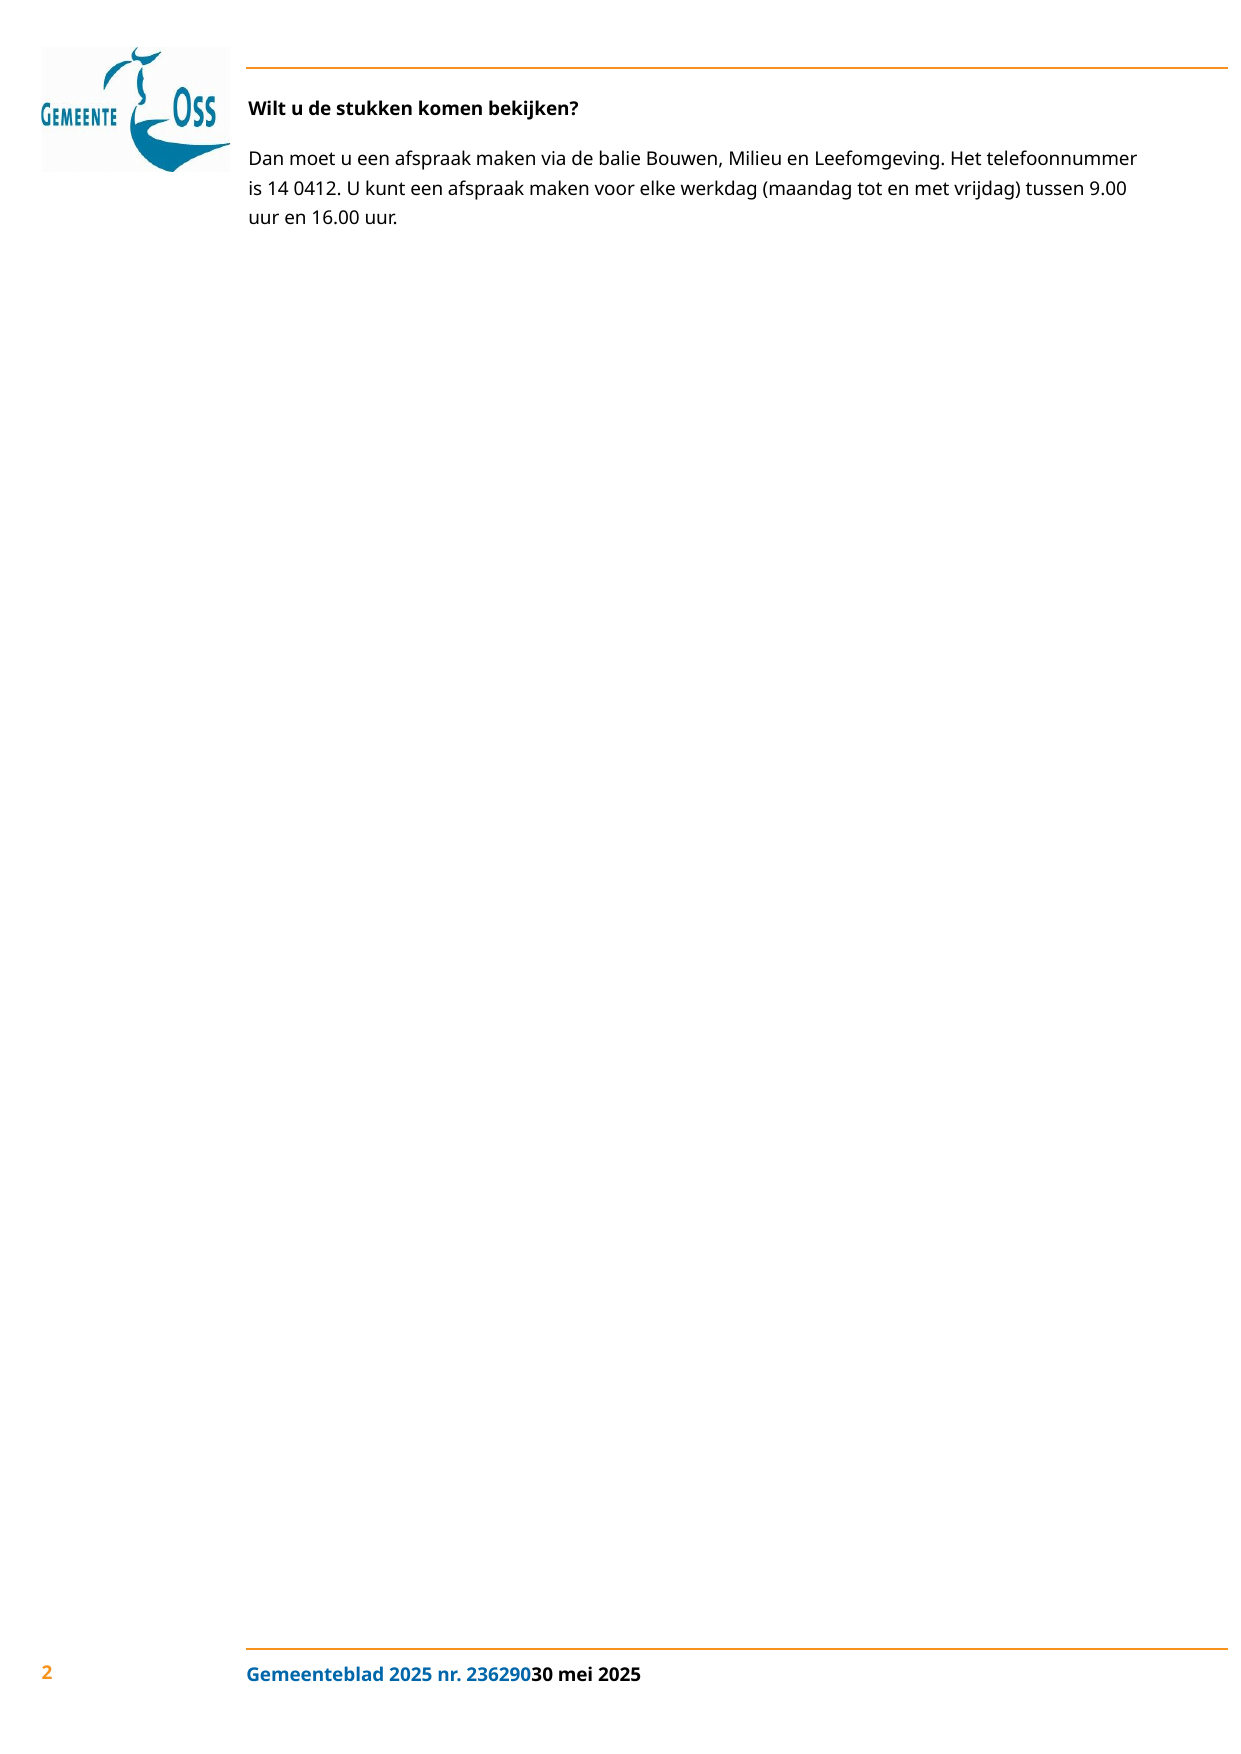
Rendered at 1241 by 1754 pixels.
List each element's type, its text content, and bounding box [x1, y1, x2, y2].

picture [41, 47, 231, 172]
text Dan moet u een afspraak maken via de balie Bouwen, Milieu en Leefomgeving. Het telefoonnummer is 14 0412. U kunt een afspraak maken voor elke werkdag (maandag tot en met vrijdag) tussen 9.00 uur en 16.00 uur. [248, 145, 1152, 230]
text Wilt u de stukken komen bekijken? [248, 95, 1152, 121]
